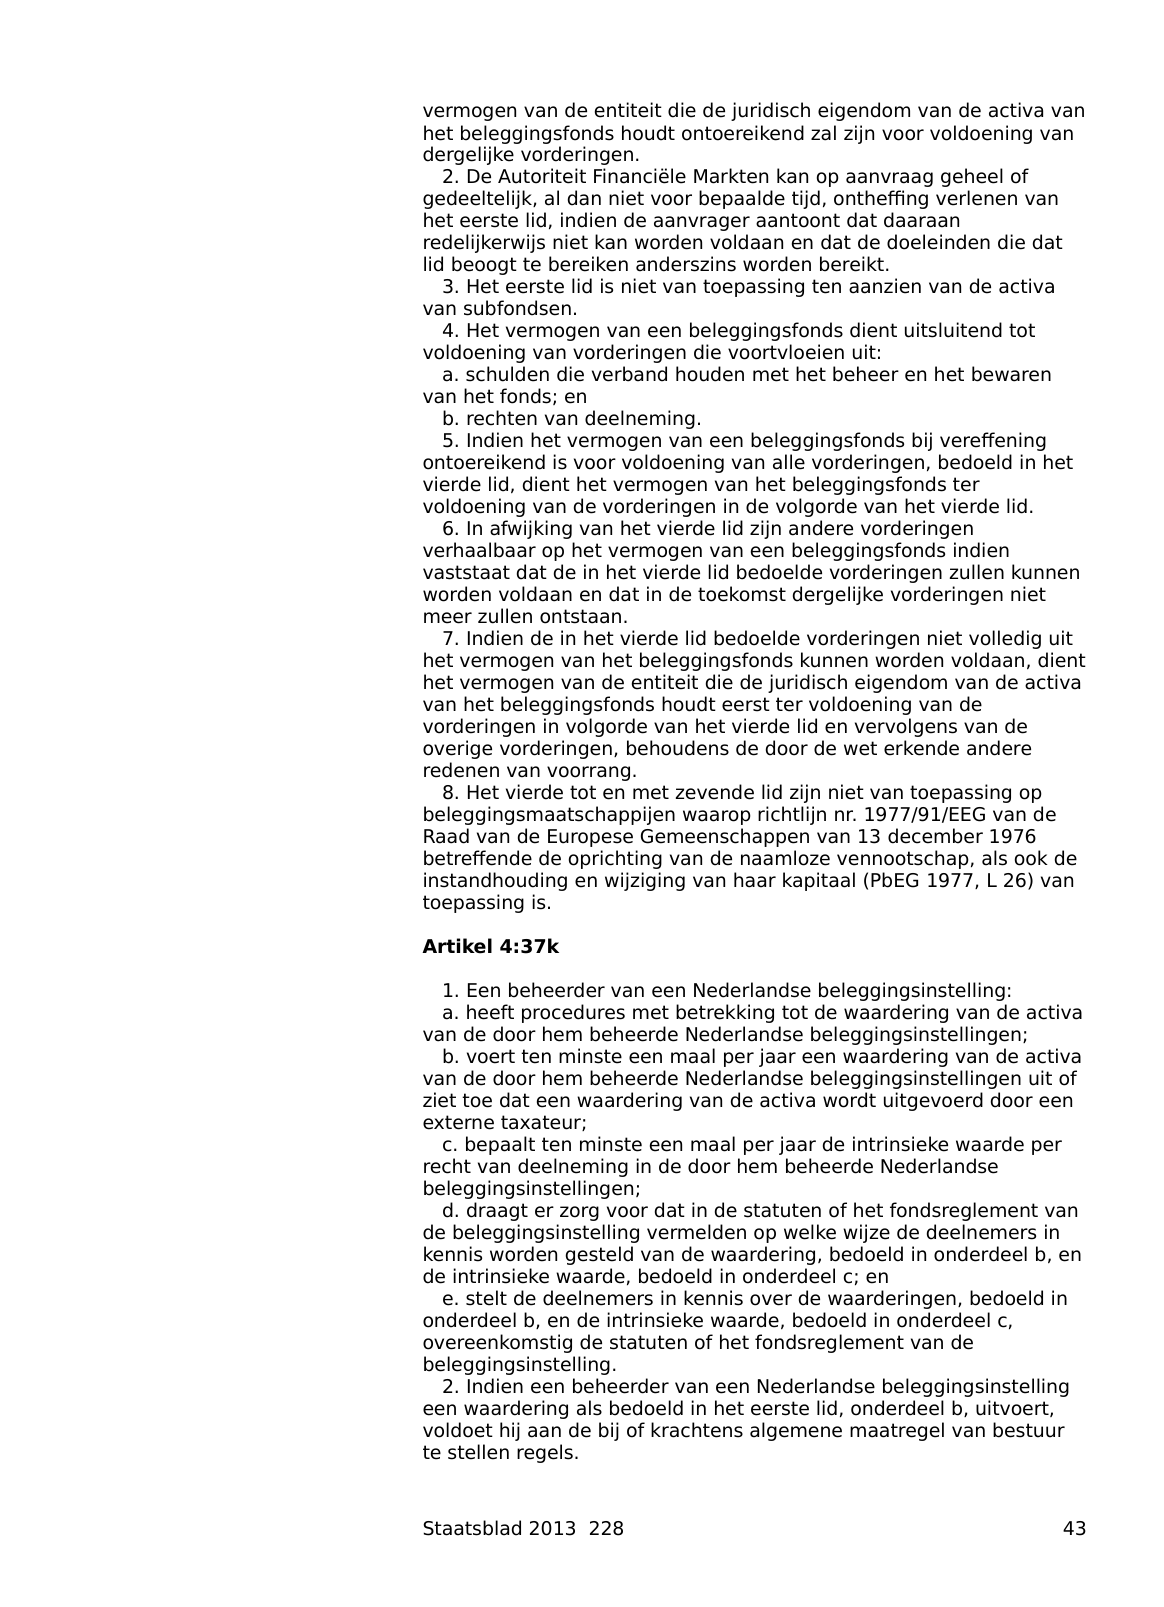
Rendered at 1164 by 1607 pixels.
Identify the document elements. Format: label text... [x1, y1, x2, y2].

text 8. Het vierde tot en met zevende lid zijn niet van toepassing op beleggingsmaatschappijen waarop richtlijn nr. 1977/91/EEG van de Raad van de Europese Gemeenschappen van 13 december 1976 betreffende de oprichting van de naamloze vennootschap, als ook de instandhouding en wijziging van haar kapitaal (PbEG 1977, L 26) van toepassing is. [422, 782, 1087, 914]
text a. schulden die verband houden met het beheer en het bewaren van het fonds; en [422, 364, 1087, 408]
text 6. In afwijking van het vierde lid zijn andere vorderingen verhaalbaar op het vermogen van een beleggingsfonds indien vaststaat dat de in het vierde lid bedoelde vorderingen zullen kunnen worden voldaan en dat in de toekomst dergelijke vorderingen niet meer zullen ontstaan. [422, 518, 1087, 628]
text e. stelt de deelnemers in kennis over de waarderingen, bedoeld in onderdeel b, en de intrinsieke waarde, bedoeld in onderdeel c, overeenkomstig de statuten of het fondsreglement van de beleggingsinstelling. [422, 1288, 1087, 1376]
text d. draagt er zorg voor dat in de statuten of het fondsreglement van de beleggingsinstelling vermelden op welke wijze de deelnemers in kennis worden gesteld van de waardering, bedoeld in onderdeel b, en de intrinsieke waarde, bedoeld in onderdeel c; en [422, 1200, 1087, 1288]
text b. voert ten minste een maal per jaar een waardering van de activa van de door hem beheerde Nederlandse beleggingsinstellingen uit of ziet toe dat een waardering van de activa wordt uitgevoerd door een externe taxateur; [422, 1046, 1087, 1134]
text 1. Een beheerder van een Nederlandse beleggingsinstelling: [422, 980, 1087, 1002]
text 7. Indien de in het vierde lid bedoelde vorderingen niet volledig uit het vermogen van het beleggingsfonds kunnen worden voldaan, dient het vermogen van de entiteit die de juridisch eigendom van de activa van het beleggingsfonds houdt eerst ter voldoening van de vorderingen in volgorde van het vierde lid en vervolgens van de overige vorderingen, behoudens de door de wet erkende andere redenen van voorrang. [422, 628, 1087, 782]
text 4. Het vermogen van een beleggingsfonds dient uitsluitend tot voldoening van vorderingen die voortvloeien uit: [422, 320, 1087, 364]
text c. bepaalt ten minste een maal per jaar de intrinsieke waarde per recht van deelneming in de door hem beheerde Nederlandse beleggingsinstellingen; [422, 1134, 1087, 1200]
text 3. Het eerste lid is niet van toepassing ten aanzien van de activa van subfondsen. [422, 276, 1087, 320]
text b. rechten van deelneming. [422, 408, 1087, 430]
text 5. Indien het vermogen van een beleggingsfonds bij vereffening ontoereikend is voor voldoening van alle vorderingen, bedoeld in het vierde lid, dient het vermogen van het beleggingsfonds ter voldoening van de vorderingen in de volgorde van het vierde lid. [422, 430, 1087, 518]
subtitle Artikel 4:37k [422, 936, 1087, 958]
text 2. De Autoriteit Financiële Markten kan op aanvraag geheel of gedeeltelijk, al dan niet voor bepaalde tijd, ontheffing verlenen van het eerste lid, indien de aanvrager aantoont dat daaraan redelijkerwijs niet kan worden voldaan en dat de doeleinden die dat lid beoogt te bereiken anderszins worden bereikt. [422, 166, 1087, 276]
text a. heeft procedures met betrekking tot de waardering van de activa van de door hem beheerde Nederlandse beleggingsinstellingen; [422, 1002, 1087, 1046]
text 2. Indien een beheerder van een Nederlandse beleggingsinstelling een waardering als bedoeld in het eerste lid, onderdeel b, uitvoert, voldoet hij aan de bij of krachtens algemene maatregel van bestuur te stellen regels. [422, 1376, 1087, 1463]
text vermogen van de entiteit die de juridisch eigendom van de activa van het beleggingsfonds houdt ontoereikend zal zijn voor voldoening van dergelijke vorderingen. [422, 100, 1087, 166]
